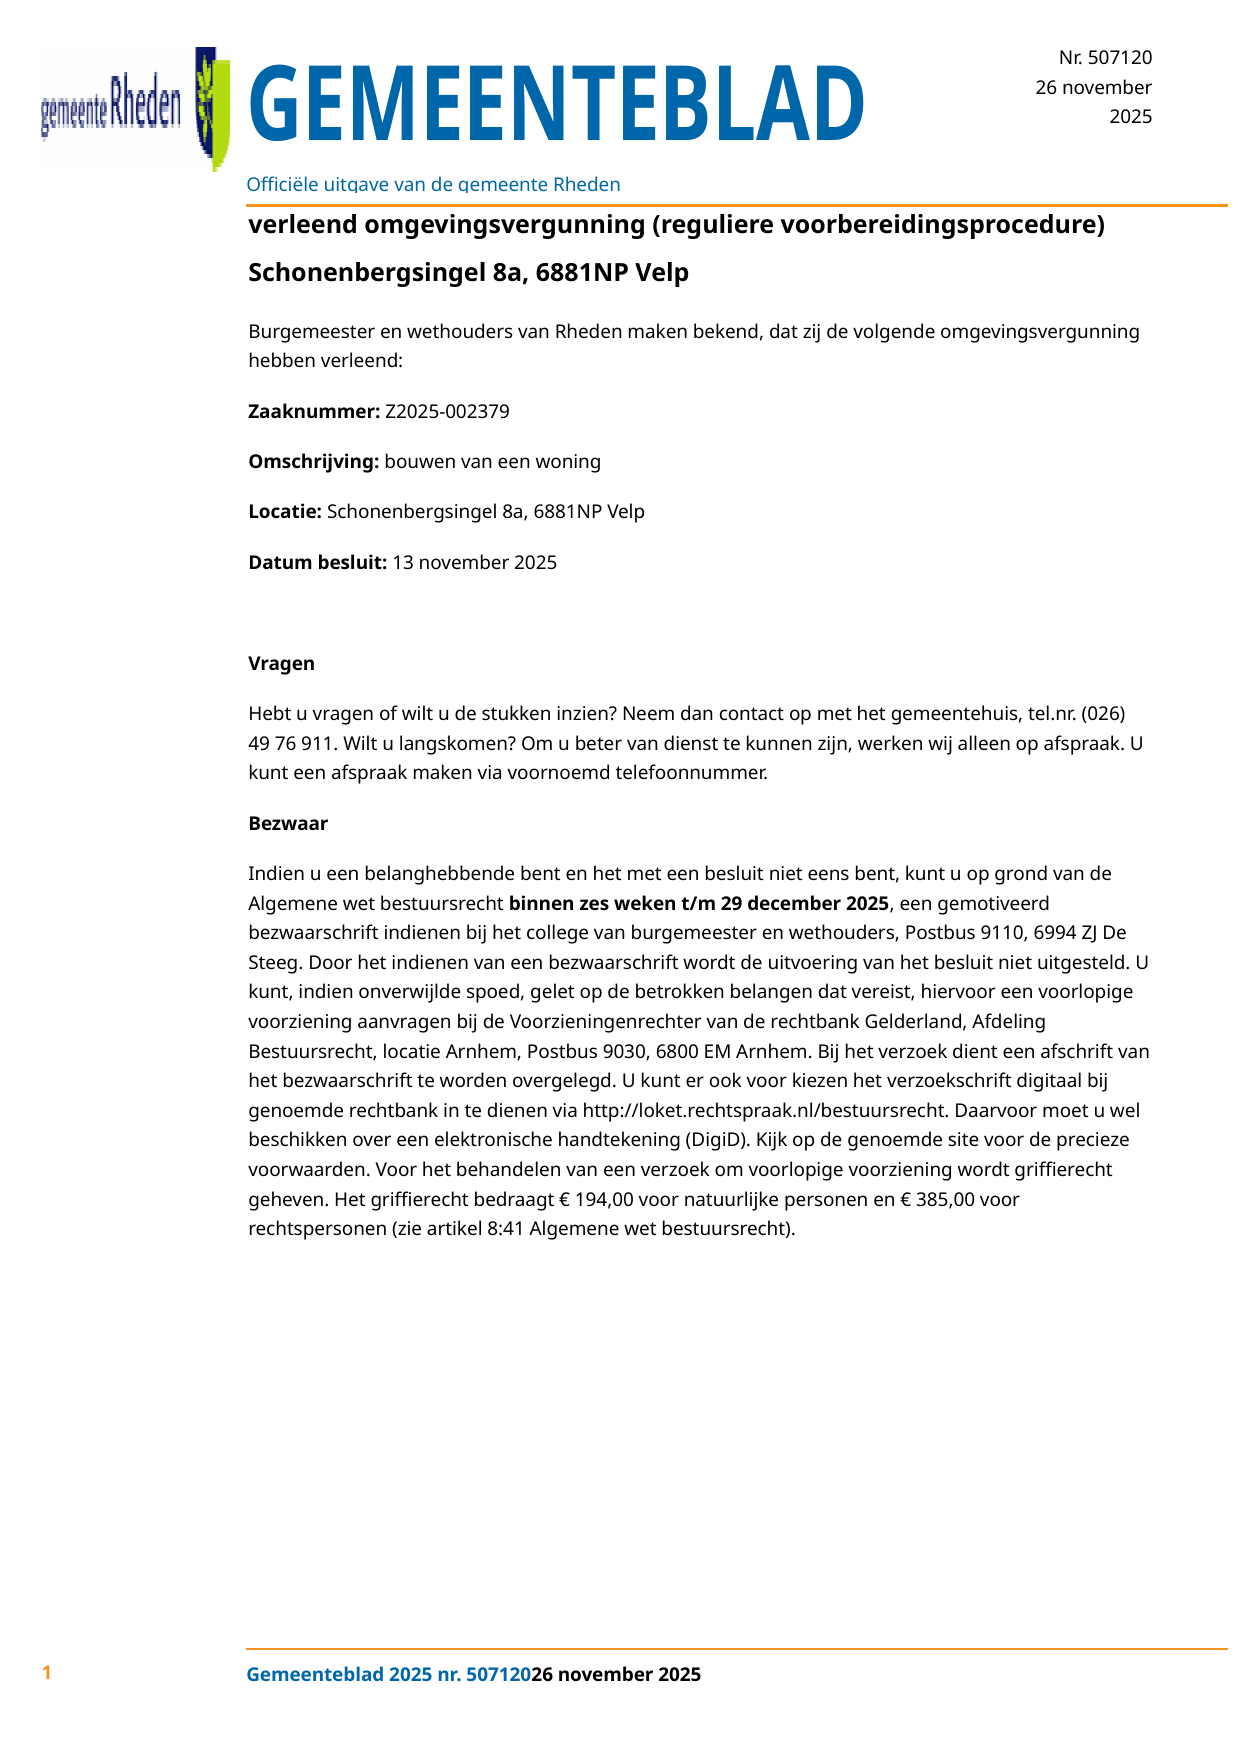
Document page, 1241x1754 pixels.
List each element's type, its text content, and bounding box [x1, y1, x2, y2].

text Locatie: Schonenbergsingel 8a, 6881NP Velp [248, 499, 1152, 524]
text Datum besluit: 13 november 2025 [248, 549, 1152, 575]
text Hebt u vragen of wilt u de stukken inzien? Neem dan contact op met het gemeentehuis, tel.nr. (026) 49 76 911. Wilt u langskomen? Om u beter van dienst te kunnen zijn, werken wij alleen op afspraak. U kunt een afspraak maken via voornoemd telefoonnummer. [248, 700, 1152, 785]
text Indien u een belanghebbende bent en het met een besluit niet eens bent, kunt u op grond van de Algemene wet bestuursrecht binnen zes weken t/m 29 december 2025, een gemotiveerd bezwaarschrift indienen bij het college van burgemeester en wethouders, Postbus 9110, 6994 ZJ De Steeg. Door het indienen van een bezwaarschrift wordt de uitvoering van het besluit niet uitgesteld. U kunt, indien onverwijlde spoed, gelet op de betrokken belangen dat vereist, hiervoor een voorlopige voorziening aanvragen bij de Voorzieningenrechter van de rechtbank Gelderland, Afdeling Bestuursrecht, locatie Arnhem, Postbus 9030, 6800 EM Arnhem. Bij het verzoek dient een afschrift van het bezwaarschrift te worden overgelegd. U kunt er ook voor kiezen het verzoekschrift digitaal bij genoemde rechtbank in te dienen via http://loket.rechtspraak.nl/bestuursrecht. Daarvoor moet u wel beschikken over een elektronische handtekening (DigiD). Kijk op de genoemde site voor de precieze voorwaarden. Voor het behandelen van een verzoek om voorlopige voorziening wordt griffierecht geheven. Het griffierecht bedraagt € 194,00 voor natuurlijke personen en € 385,00 voor rechtspersonen (zie artikel 8:41 Algemene wet bestuursrecht). [248, 860, 1152, 1241]
text Omschrijving: bouwen van een woning [248, 448, 1152, 474]
text Vragen [248, 650, 1152, 676]
picture [41, 47, 231, 172]
text Bezwaar [248, 810, 1152, 836]
text verleend omgevingsvergunning (reguliere voorbereidingsprocedure) Schonenbergsingel 8a, 6881NP Velp [248, 207, 1152, 288]
text Burgemeester en wethouders van Rheden maken bekend, dat zij de volgende omgevingsvergunning hebben verleend: [248, 318, 1152, 373]
text Zaaknummer: Z2025-002379 [248, 398, 1152, 424]
